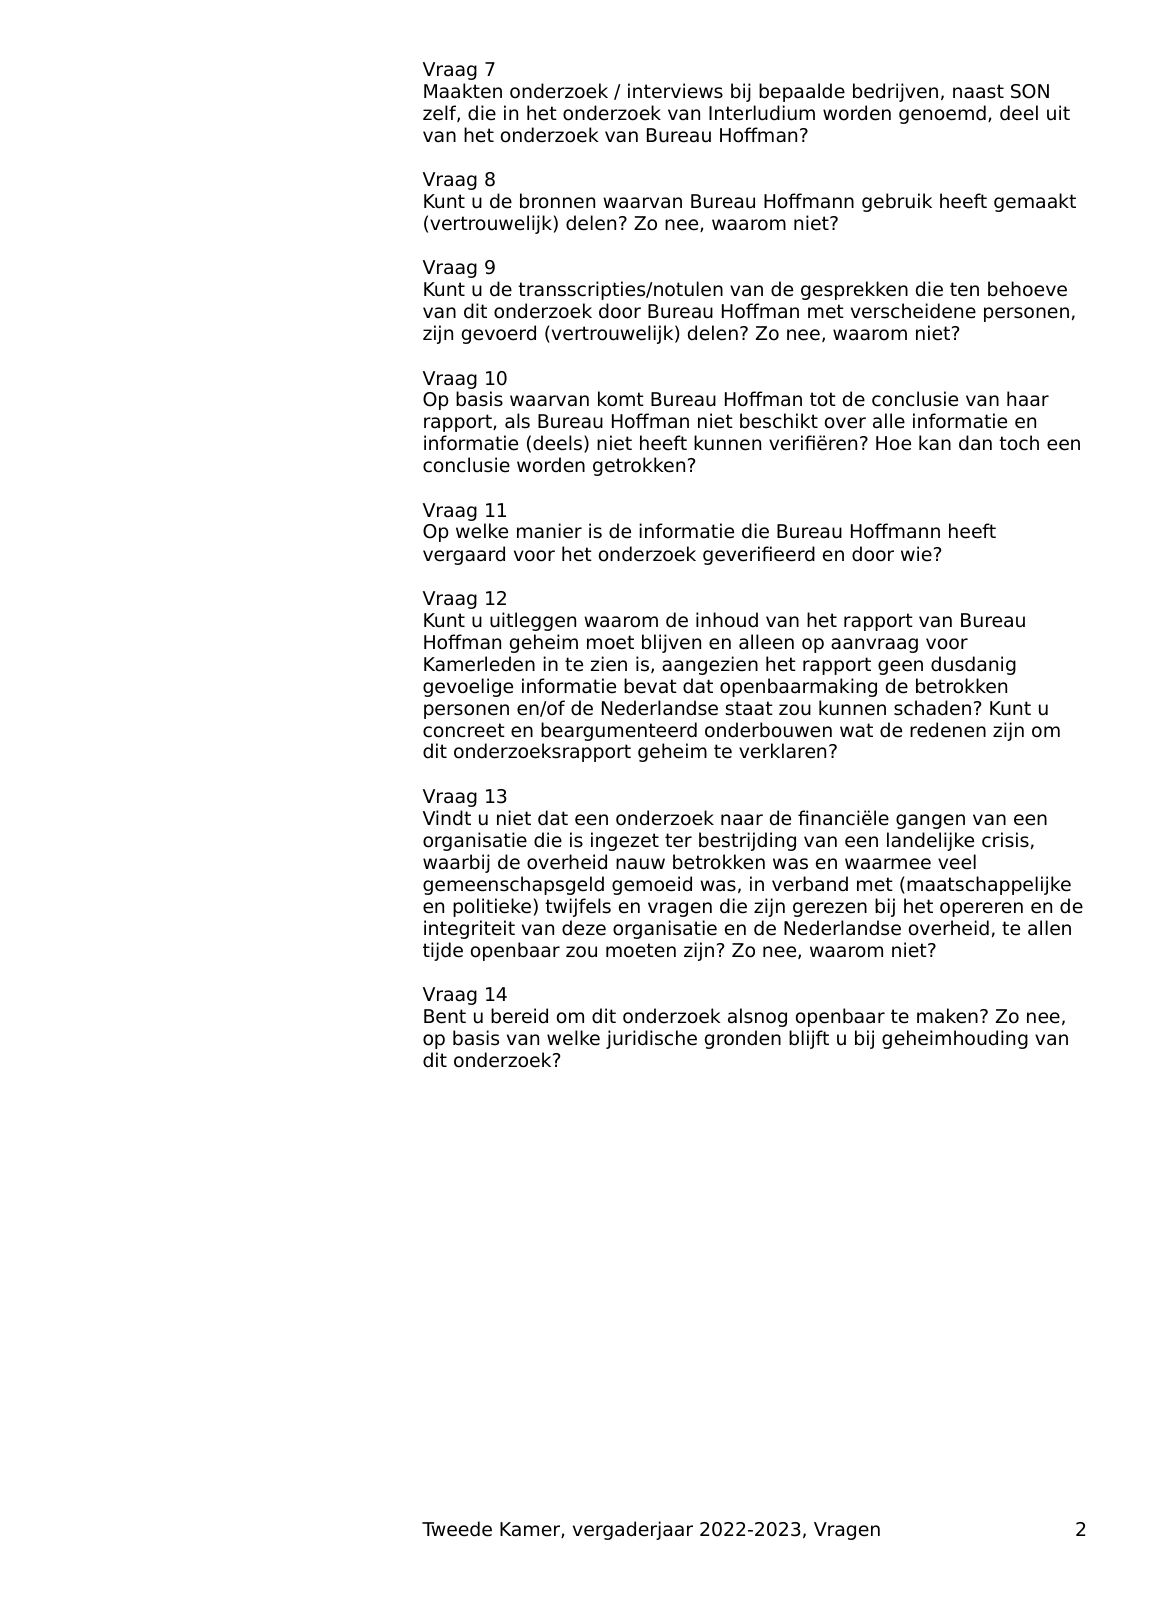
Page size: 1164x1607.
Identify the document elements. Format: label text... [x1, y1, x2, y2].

text Op basis waarvan komt Bureau Hoffman tot de conclusie van haar rapport, als Bureau Hoffman niet beschikt over alle informatie en informatie (deels) niet heeft kunnen verifiëren? Hoe kan dan toch een conclusie worden getrokken? [422, 389, 1087, 477]
text Vindt u niet dat een onderzoek naar de financiële gangen van een organisatie die is ingezet ter bestrijding van een landelijke crisis, waarbij de overheid nauw betrokken was en waarmee veel gemeenschapsgeld gemoeid was, in verband met (maatschappelijke en politieke) twijfels en vragen die zijn gerezen bij het opereren en de integriteit van deze organisatie en de Nederlandse overheid, te allen tijde openbaar zou moeten zijn? Zo nee, waarom niet? [422, 808, 1087, 961]
text Op welke manier is de informatie die Bureau Hoffmann heeft vergaard voor het onderzoek geverifieerd en door wie? [422, 521, 1087, 565]
text Vraag 10 [422, 367, 1087, 389]
text Vraag 14 [422, 984, 1087, 1006]
text Vraag 9 [422, 257, 1087, 279]
text Kunt u uitleggen waarom de inhoud van het rapport van Bureau Hoffman geheim moet blijven en alleen op aanvraag voor Kamerleden in te zien is, aangezien het rapport geen dusdanig gevoelige informatie bevat dat openbaarmaking de betrokken personen en/of de Nederlandse staat zou kunnen schaden? Kunt u concreet en beargumenteerd onderbouwen wat de redenen zijn om dit onderzoeksrapport geheim te verklaren? [422, 609, 1087, 763]
text Maakten onderzoek / interviews bij bepaalde bedrijven, naast SON zelf, die in het onderzoek van Interludium worden genoemd, deel uit van het onderzoek van Bureau Hoffman? [422, 81, 1087, 147]
text Bent u bereid om dit onderzoek alsnog openbaar te maken? Zo nee, op basis van welke juridische gronden blijft u bij geheimhouding van dit onderzoek? [422, 1006, 1087, 1072]
text Vraag 12 [422, 588, 1087, 609]
text Kunt u de transscripties/notulen van de gesprekken die ten behoeve van dit onderzoek door Bureau Hoffman met verscheidene personen, zijn gevoerd (vertrouwelijk) delen? Zo nee, waarom niet? [422, 279, 1087, 345]
text Vraag 7 [422, 59, 1087, 81]
text Vraag 13 [422, 786, 1087, 808]
text Kunt u de bronnen waarvan Bureau Hoffmann gebruik heeft gemaakt (vertrouwelijk) delen? Zo nee, waarom niet? [422, 191, 1087, 235]
text Vraag 8 [422, 169, 1087, 191]
text Vraag 11 [422, 499, 1087, 521]
